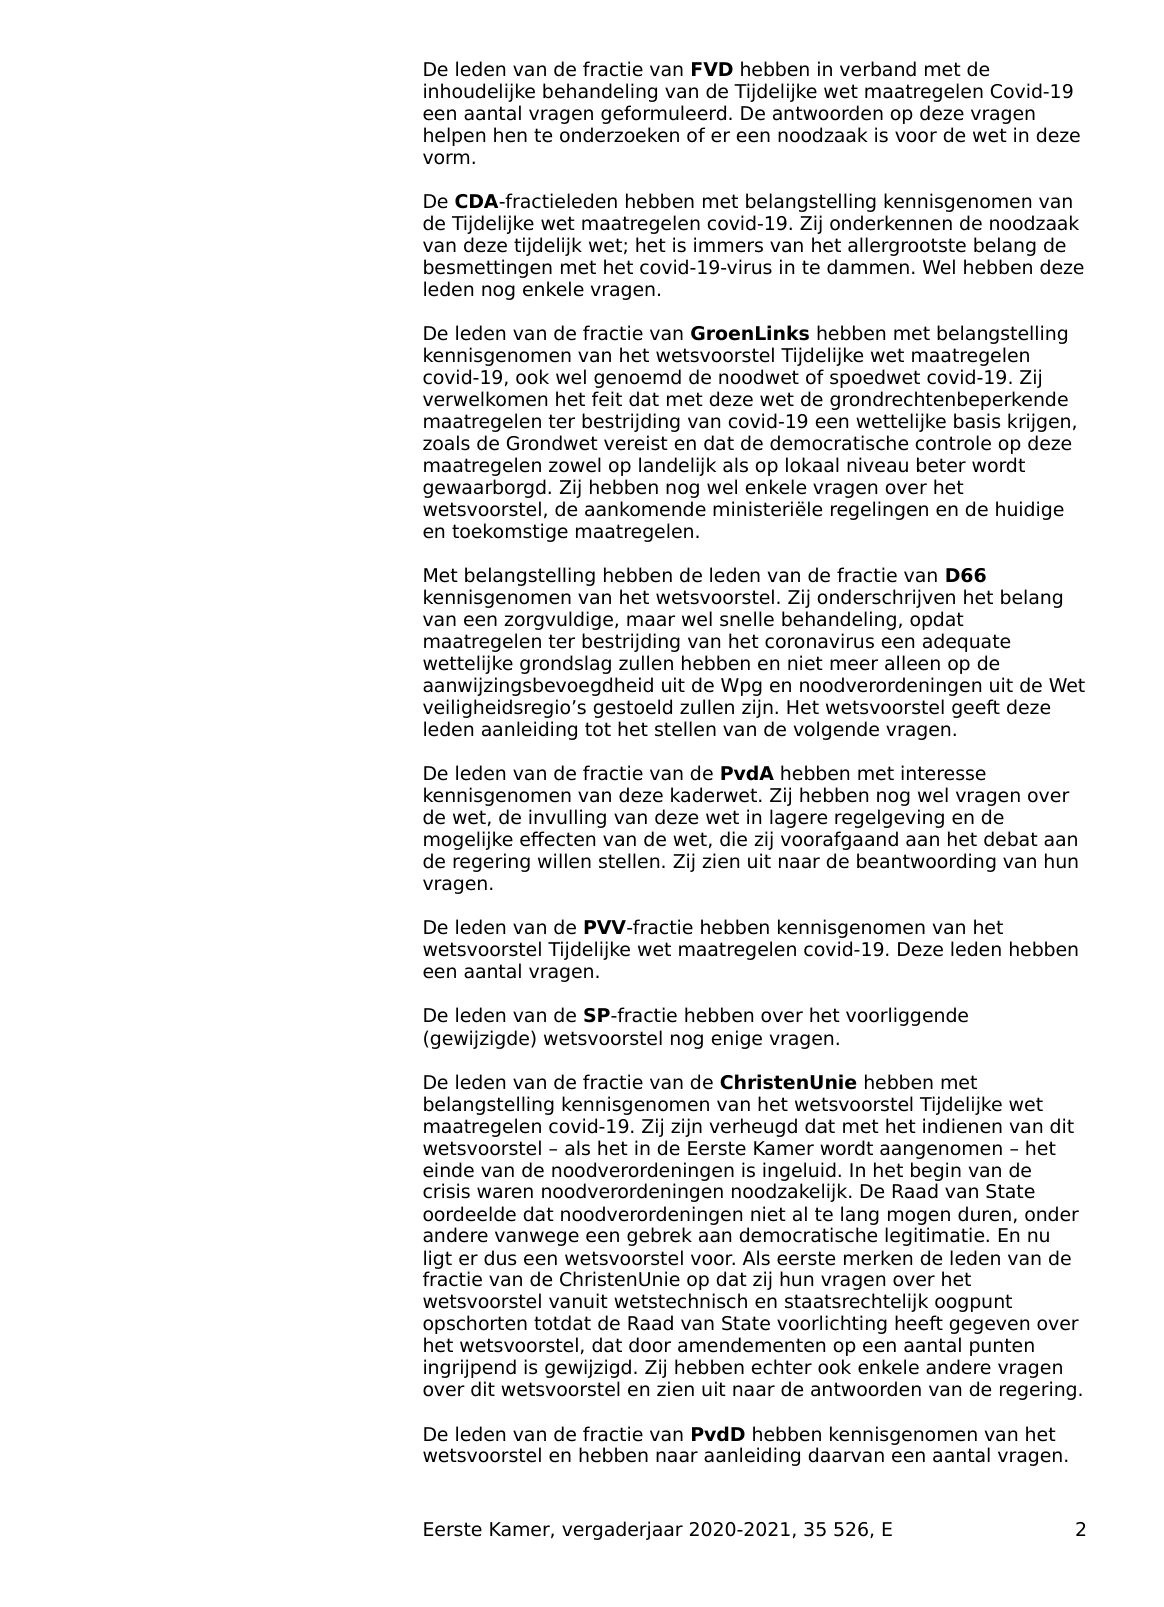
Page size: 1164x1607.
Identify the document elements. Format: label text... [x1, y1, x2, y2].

text De leden van de SP-fractie hebben over het voorliggende (gewijzigde) wetsvoorstel nog enige vragen. [422, 1005, 1087, 1049]
text De leden van de PVV-fractie hebben kennisgenomen van het wetsvoorstel Tijdelijke wet maatregelen covid-19. Deze leden hebben een aantal vragen. [422, 917, 1087, 983]
text De leden van de fractie van FVD hebben in verband met de inhoudelijke behandeling van de Tijdelijke wet maatregelen Covid-19 een aantal vragen geformuleerd. De antwoorden op deze vragen helpen hen te onderzoeken of er een noodzaak is voor de wet in deze vorm. [422, 59, 1087, 169]
text De leden van de fractie van de ChristenUnie hebben met belangstelling kennisgenomen van het wetsvoorstel Tijdelijke wet maatregelen covid-19. Zij zijn verheugd dat met het indienen van dit wetsvoorstel – als het in de Eerste Kamer wordt aangenomen – het einde van de noodverordeningen is ingeluid. In het begin van de crisis waren noodverordeningen noodzakelijk. De Raad van State oordeelde dat noodverordeningen niet al te lang mogen duren, onder andere vanwege een gebrek aan democratische legitimatie. En nu ligt er dus een wetsvoorstel voor. Als eerste merken de leden van de fractie van de ChristenUnie op dat zij hun vragen over het wetsvoorstel vanuit wetstechnisch en staatsrechtelijk oogpunt opschorten totdat de Raad van State voorlichting heeft gegeven over het wetsvoorstel, dat door amendementen op een aantal punten ingrijpend is gewijzigd. Zij hebben echter ook enkele andere vragen over dit wetsvoorstel en zien uit naar de antwoorden van de regering. [422, 1072, 1087, 1401]
text Met belangstelling hebben de leden van de fractie van D66 kennisgenomen van het wetsvoorstel. Zij onderschrijven het belang van een zorgvuldige, maar wel snelle behandeling, opdat maatregelen ter bestrijding van het coronavirus een adequate wettelijke grondslag zullen hebben en niet meer alleen op de aanwijzingsbevoegdheid uit de Wpg en noodverordeningen uit de Wet veiligheidsregio’s gestoeld zullen zijn. Het wetsvoorstel geeft deze leden aanleiding tot het stellen van de volgende vragen. [422, 565, 1087, 741]
text De leden van de fractie van de PvdA hebben met interesse kennisgenomen van deze kaderwet. Zij hebben nog wel vragen over de wet, de invulling van deze wet in lagere regelgeving en de mogelijke effecten van de wet, die zij voorafgaand aan het debat aan de regering willen stellen. Zij zien uit naar de beantwoording van hun vragen. [422, 763, 1087, 895]
text De CDA-fractieleden hebben met belangstelling kennisgenomen van de Tijdelijke wet maatregelen covid-19. Zij onderkennen de noodzaak van deze tijdelijk wet; het is immers van het allergrootste belang de besmettingen met het covid-19-virus in te dammen. Wel hebben deze leden nog enkele vragen. [422, 191, 1087, 301]
text De leden van de fractie van PvdD hebben kennisgenomen van het wetsvoorstel en hebben naar aanleiding daarvan een aantal vragen. [422, 1423, 1087, 1467]
text De leden van de fractie van GroenLinks hebben met belangstelling kennisgenomen van het wetsvoorstel Tijdelijke wet maatregelen covid-19, ook wel genoemd de noodwet of spoedwet covid-19. Zij verwelkomen het feit dat met deze wet de grondrechtenbeperkende maatregelen ter bestrijding van covid-19 een wettelijke basis krijgen, zoals de Grondwet vereist en dat de democratische controle op deze maatregelen zowel op landelijk als op lokaal niveau beter wordt gewaarborgd. Zij hebben nog wel enkele vragen over het wetsvoorstel, de aankomende ministeriële regelingen en de huidige en toekomstige maatregelen. [422, 323, 1087, 543]
